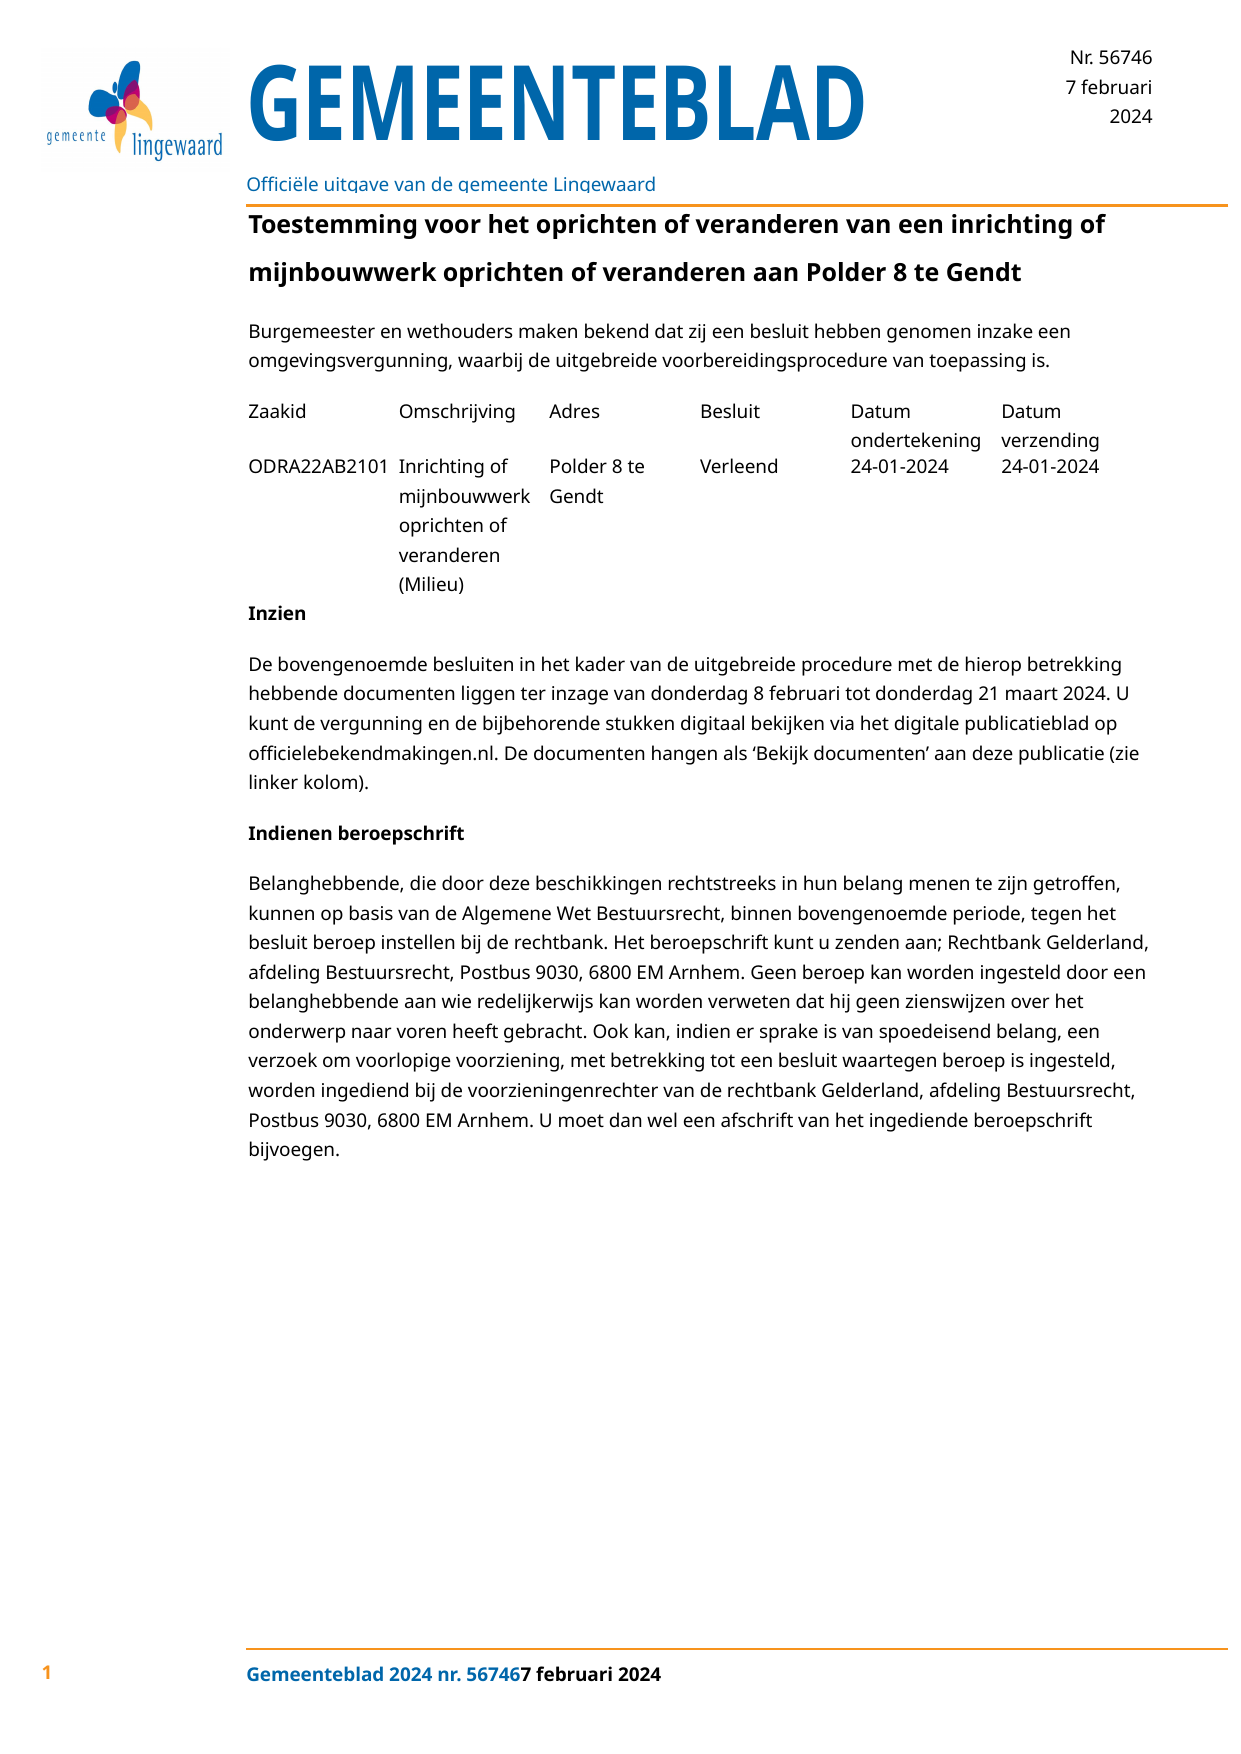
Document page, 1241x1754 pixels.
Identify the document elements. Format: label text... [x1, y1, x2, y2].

text Toestemming voor het oprichten of veranderen van een inrichting of mijnbouwwerk oprichten of veranderen aan Polder 8 te Gendt [248, 207, 1152, 288]
table_cell 24-01-2024 [850, 453, 1001, 597]
table_header Zaakid [248, 398, 398, 453]
table_header Datum ondertekening [850, 398, 1001, 453]
text Inzien [248, 601, 1152, 626]
table_cell Inrichting of mijnbouwwerk oprichten of veranderen (Milieu) [399, 453, 549, 597]
table_cell Verleend [700, 453, 850, 597]
table_header Omschrijving [399, 398, 549, 453]
table_cell Polder 8 te Gendt [549, 453, 700, 597]
table_header Adres [549, 398, 700, 453]
text Indienen beroepschrift [248, 820, 1152, 846]
text De bovengenoemde besluiten in het kader van de uitgebreide procedure met de hierop betrekking hebbende documenten liggen ter inzage van donderdag 8 februari tot donderdag 21 maart 2024. U kunt de vergunning en de bijbehorende stukken digitaal bekijken via het digitale publicatieblad op officielebekendmakingen.nl. De documenten hangen als ‘Bekijk documenten’ aan deze publicatie (zie linker kolom). [248, 651, 1152, 795]
text Belanghebbende, die door deze beschikkingen rechtstreeks in hun belang menen te zijn getroffen, kunnen op basis van de Algemene Wet Bestuursrecht, binnen bovengenoemde periode, tegen het besluit beroep instellen bij de rechtbank. Het beroepschrift kunt u zenden aan; Rechtbank Gelderland, afdeling Bestuursrecht, Postbus 9030, 6800 EM Arnhem. Geen beroep kan worden ingesteld door een belanghebbende aan wie redelijkerwijs kan worden verweten dat hij geen zienswijzen over het onderwerp naar voren heeft gebracht. Ook kan, indien er sprake is van spoedeisend belang, een verzoek om voorlopige voorziening, met betrekking tot een besluit waartegen beroep is ingesteld, worden ingediend bij de voorzieningenrechter van de rechtbank Gelderland, afdeling Bestuursrecht, Postbus 9030, 6800 EM Arnhem. U moet dan wel een afschrift van het ingediende beroepschrift bijvoegen. [248, 870, 1152, 1162]
table_header Besluit [700, 398, 850, 453]
text Burgemeester en wethouders maken bekend dat zij een besluit hebben genomen inzake een omgevingsvergunning, waarbij de uitgebreide voorbereidingsprocedure van toepassing is. [248, 318, 1152, 373]
table_cell ODRA22AB2101 [248, 453, 398, 597]
table_header Datum verzending [1001, 398, 1152, 453]
table_cell 24-01-2024 [1001, 453, 1152, 597]
picture [41, 47, 231, 172]
